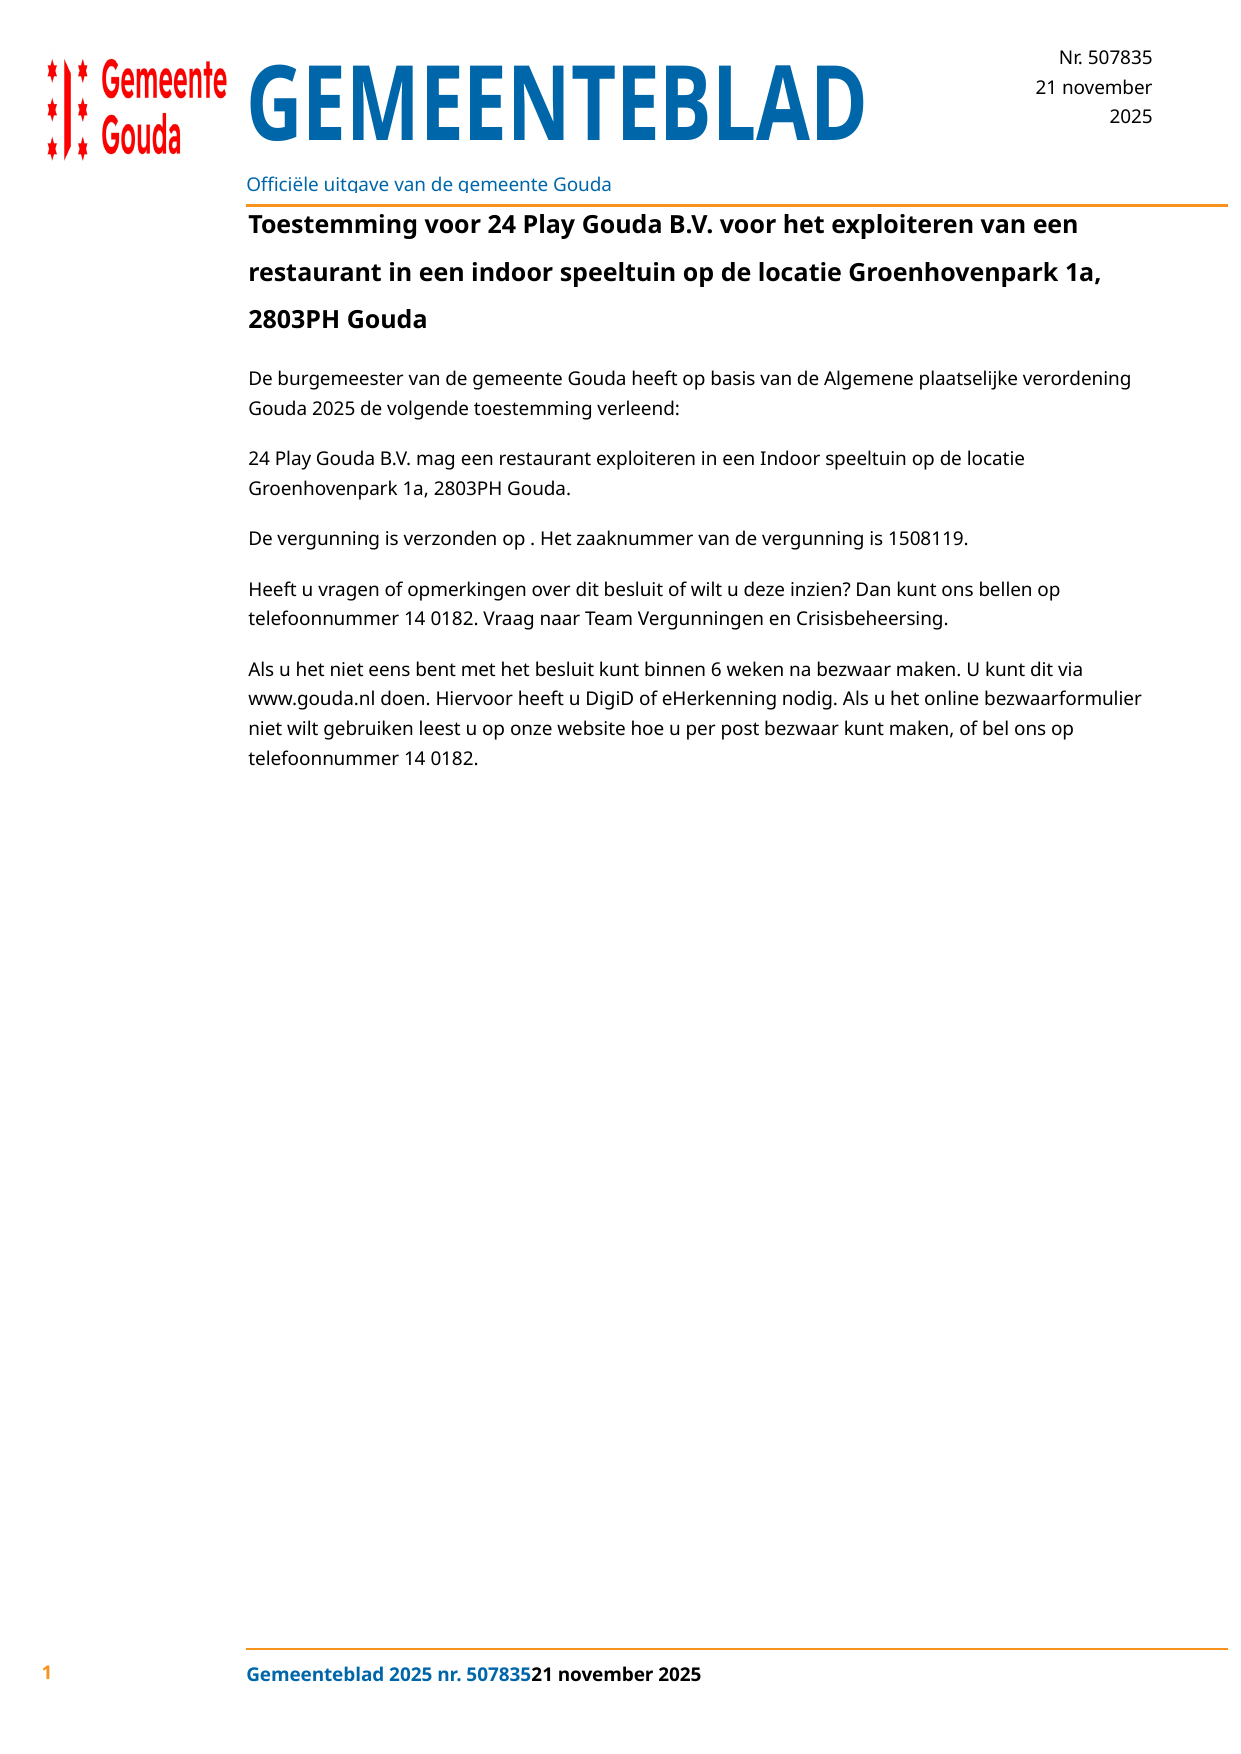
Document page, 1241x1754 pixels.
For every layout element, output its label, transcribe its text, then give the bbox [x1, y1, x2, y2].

text De vergunning is verzonden op . Het zaaknummer van de vergunning is 1508119. [248, 526, 1152, 551]
text Als u het niet eens bent met het besluit kunt binnen 6 weken na bezwaar maken. U kunt dit via www.gouda.nl doen. Hiervoor heeft u DigiD of eHerkenning nodig. Als u het online bezwaarformulier niet wilt gebruiken leest u op onze website hoe u per post bezwaar kunt maken, of bel ons op telefoonnummer 14 0182. [248, 656, 1152, 770]
text De burgemeester van de gemeente Gouda heeft op basis van de Algemene plaatselijke verordening Gouda 2025 de volgende toestemming verleend: [248, 366, 1152, 421]
text 24 Play Gouda B.V. mag een restaurant exploiteren in een Indoor speeltuin op de locatie Groenhovenpark 1a, 2803PH Gouda. [248, 446, 1152, 501]
text Toestemming voor 24 Play Gouda B.V. voor het exploiteren van een restaurant in een indoor speeltuin op de locatie Groenhovenpark 1a, 2803PH Gouda [248, 207, 1152, 336]
text Heeft u vragen of opmerkingen over dit besluit of wilt u deze inzien? Dan kunt ons bellen op telefoonnummer 14 0182. Vraag naar Team Vergunningen en Crisisbeheersing. [248, 576, 1152, 631]
picture [41, 47, 231, 172]
